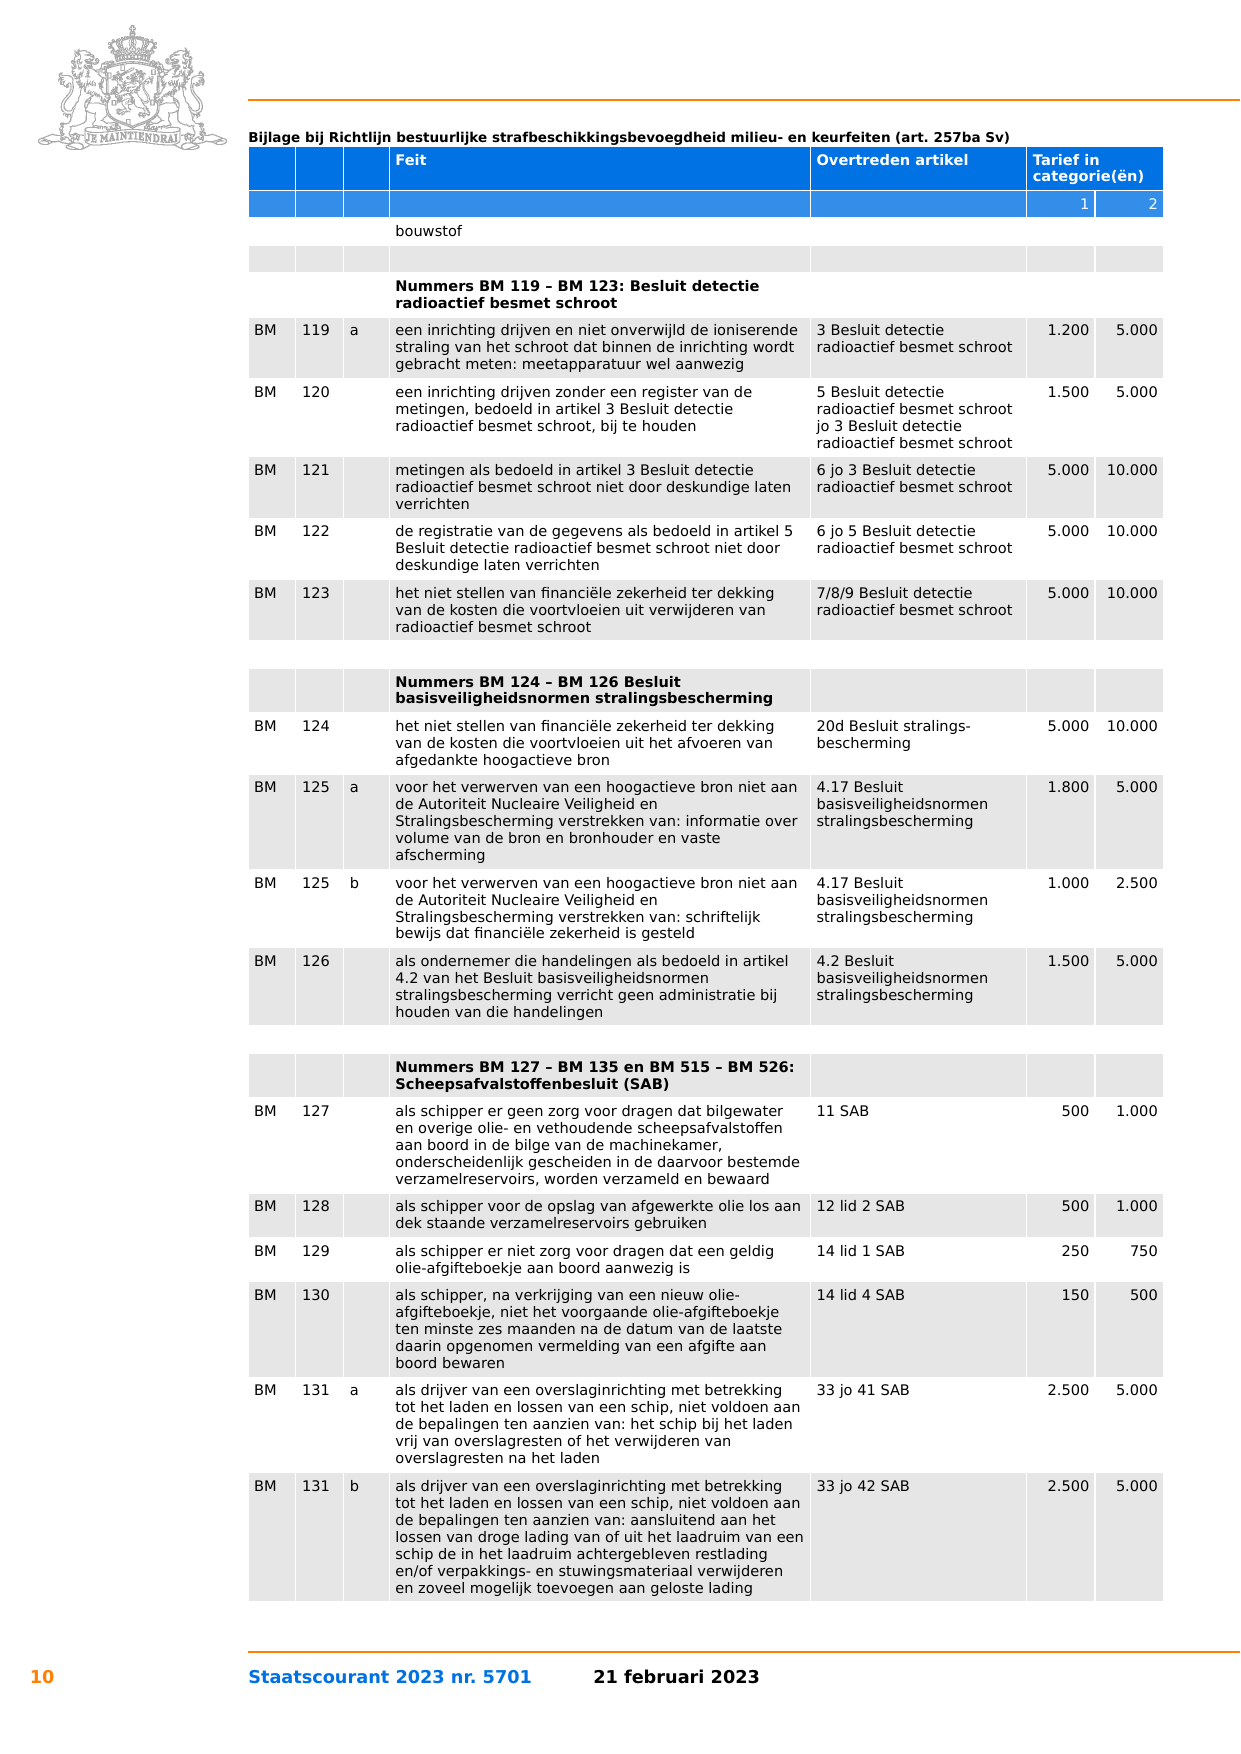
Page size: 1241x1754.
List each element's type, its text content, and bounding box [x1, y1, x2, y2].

table_header Bijlage bij Richtlijn bestuurlijke strafbeschikkingsbevoegdheid milieu- en keurfeiten (art. 257ba Sv) [248, 130, 1163, 146]
table_cell b [344, 1473, 389, 1601]
table_cell [344, 1054, 389, 1097]
table_cell als ondernemer die handelingen als bedoeld in artikel 4.2 van het Besluit basisveiligheidsnormen stralingsbescherming verricht geen administratie bij houden van die handelingen [390, 948, 810, 1025]
table_cell 119 [296, 318, 343, 378]
table_cell [344, 1026, 389, 1053]
table_cell [344, 713, 389, 773]
table_cell 127 [296, 1098, 343, 1192]
table_cell 1.000 [1096, 1098, 1163, 1192]
table_cell 5.000 [1027, 580, 1094, 640]
table_cell [249, 219, 295, 245]
table_cell 1.500 [1027, 379, 1094, 456]
table_cell [296, 641, 343, 668]
table_cell [811, 246, 1026, 272]
table_cell 14 lid 4 SAB [811, 1282, 1026, 1377]
table_cell Tarief in categorie(ën) [1027, 147, 1163, 190]
table_cell als drijver van een overslaginrichting met betrekking tot het laden en lossen van een schip, niet voldoen aan de bepalingen ten aanzien van: het schip bij het laden vrij van overslagresten of het verwijderen van overslagresten na het laden [390, 1378, 810, 1472]
table_cell een inrichting drijven en niet onverwijld de ioniserende straling van het schroot dat binnen de inrichting wordt gebracht meten: meetapparatuur wel aanwezig [390, 318, 810, 378]
table_cell 5.000 [1096, 379, 1163, 456]
table_cell 5.000 [1096, 318, 1163, 378]
table_cell 4.2 Besluit basisveiligheidsnormen stralingsbescherming [811, 948, 1026, 1025]
table_cell [296, 246, 343, 272]
table_cell [344, 219, 389, 245]
table_cell 500 [1027, 1098, 1094, 1192]
table_cell BM [249, 1282, 295, 1377]
table_cell 5.000 [1096, 948, 1163, 1025]
table_cell 750 [1096, 1238, 1163, 1281]
table_cell 129 [296, 1238, 343, 1281]
table_cell [296, 1026, 343, 1053]
table_cell [344, 379, 389, 456]
table_cell 5.000 [1027, 519, 1094, 579]
table_cell 123 [296, 580, 343, 640]
table_cell 5 Besluit detectie radioactief besmet schroot jo 3 Besluit detectie radioactief besmet schroot [811, 379, 1026, 456]
table_cell [344, 147, 389, 190]
picture [38, 25, 227, 150]
table_cell BM [249, 457, 295, 518]
table_cell 3 Besluit detectie radioactief besmet schroot [811, 318, 1026, 378]
table_cell een inrichting drijven zonder een register van de metingen, bedoeld in artikel 3 Besluit detectie radioactief besmet schroot, bij te houden [390, 379, 810, 456]
table_cell [1027, 1054, 1094, 1097]
table_cell Feit [390, 147, 810, 190]
table_cell [1027, 273, 1094, 317]
table_cell [249, 1026, 295, 1053]
table_cell 6 jo 5 Besluit detectie radioactief besmet schroot [811, 519, 1026, 579]
table_cell Nummers BM 127 – BM 135 en BM 515 – BM 526: Scheepsafvalstoffenbesluit (SAB) [390, 1054, 810, 1097]
table_cell [344, 641, 389, 668]
table_cell 10.000 [1096, 457, 1163, 518]
table_cell 10.000 [1096, 580, 1163, 640]
table_cell 2.500 [1027, 1473, 1094, 1601]
table_cell [1027, 219, 1094, 245]
table_cell [1096, 1054, 1163, 1097]
table_cell 5.000 [1096, 1378, 1163, 1472]
table_cell [249, 246, 295, 272]
table_cell BM [249, 1473, 295, 1601]
table_cell 11 SAB [811, 1098, 1026, 1192]
table_cell 2 [1096, 191, 1163, 217]
table_cell [344, 1282, 389, 1377]
table_cell [344, 1098, 389, 1192]
table_cell [249, 273, 295, 317]
table_cell [811, 1026, 1026, 1053]
table_cell 33 jo 41 SAB [811, 1378, 1026, 1472]
table_cell 5.000 [1027, 713, 1094, 773]
table_cell 1 [1027, 191, 1094, 217]
table_cell [344, 191, 389, 217]
table_cell [1096, 273, 1163, 317]
table_cell [390, 641, 810, 668]
table_cell 120 [296, 379, 343, 456]
table_cell 121 [296, 457, 343, 518]
table_cell [1096, 641, 1163, 668]
table_cell [390, 1026, 810, 1053]
table_cell Nummers BM 124 – BM 126 Besluit basisveiligheidsnormen stralingsbescherming [390, 669, 810, 712]
table_cell [390, 191, 810, 217]
table_cell het niet stellen van financiële zekerheid ter dekking van de kosten die voortvloeien uit het afvoeren van afgedankte hoogactieve bron [390, 713, 810, 773]
table_cell 20d Besluit stralings-bescherming [811, 713, 1026, 773]
table_cell [811, 641, 1026, 668]
table_cell [344, 948, 389, 1025]
table_cell [811, 191, 1026, 217]
table_cell [249, 147, 295, 190]
table_cell [249, 1054, 295, 1097]
table_cell 122 [296, 519, 343, 579]
table_cell 125 [296, 870, 343, 947]
table_cell [296, 191, 343, 217]
table_cell [344, 1238, 389, 1281]
table_cell [811, 669, 1026, 712]
table_cell 10.000 [1096, 519, 1163, 579]
table_cell 128 [296, 1194, 343, 1237]
table_cell voor het verwerven van een hoogactieve bron niet aan de Autoriteit Nucleaire Veiligheid en Stralingsbescherming verstrekken van: schriftelijk bewijs dat financiële zekerheid is gesteld [390, 870, 810, 947]
table_cell [1096, 669, 1163, 712]
table_cell BM [249, 948, 295, 1025]
table_cell [296, 219, 343, 245]
table_cell BM [249, 1194, 295, 1237]
table_cell Nummers BM 119 – BM 123: Besluit detectie radioactief besmet schroot [390, 273, 810, 317]
table_cell 250 [1027, 1238, 1094, 1281]
table_cell als schipper, na verkrijging van een nieuw olie-afgifteboekje, niet het voorgaande olie-afgifteboekje ten minste zes maanden na de datum van de laatste daarin opgenomen vermelding van een afgifte aan boord bewaren [390, 1282, 810, 1377]
table_cell a [344, 775, 389, 869]
table_cell [1096, 1026, 1163, 1053]
table_cell [1096, 219, 1163, 245]
table_cell [344, 273, 389, 317]
table_cell 1.000 [1096, 1194, 1163, 1237]
table_cell 5.000 [1096, 775, 1163, 869]
table_cell 125 [296, 775, 343, 869]
table_cell [1027, 246, 1094, 272]
table_cell als schipper er geen zorg voor dragen dat bilgewater en overige olie- en vethoudende scheepsafvalstoffen aan boord in de bilge van de machinekamer, onderscheidenlijk gescheiden in de daarvoor bestemde verzamelreservoirs, worden verzameld en bewaard [390, 1098, 810, 1192]
table_cell 131 [296, 1378, 343, 1472]
table_cell 1.000 [1027, 870, 1094, 947]
table_cell 1.500 [1027, 948, 1094, 1025]
table_cell [296, 147, 343, 190]
table_cell 7/8/9 Besluit detectie radioactief besmet schroot [811, 580, 1026, 640]
table_cell [1096, 246, 1163, 272]
table_cell BM [249, 580, 295, 640]
table_cell 6 jo 3 Besluit detectie radioactief besmet schroot [811, 457, 1026, 518]
table_cell het niet stellen van financiële zekerheid ter dekking van de kosten die voortvloeien uit verwijderen van radioactief besmet schroot [390, 580, 810, 640]
table_cell 4.17 Besluit basisveiligheidsnormen stralingsbescherming [811, 870, 1026, 947]
table_cell 500 [1027, 1194, 1094, 1237]
table_cell BM [249, 775, 295, 869]
table_cell [344, 1194, 389, 1237]
table_cell bouwstof [390, 219, 810, 245]
table_cell [344, 246, 389, 272]
table_cell BM [249, 1098, 295, 1192]
table_cell a [344, 318, 389, 378]
table_cell als schipper er niet zorg voor dragen dat een geldig olie-afgifteboekje aan boord aanwezig is [390, 1238, 810, 1281]
table_cell [811, 1054, 1026, 1097]
table_cell [344, 457, 389, 518]
table_cell als drijver van een overslaginrichting met betrekking tot het laden en lossen van een schip, niet voldoen aan de bepalingen ten aanzien van: aansluitend aan het lossen van droge lading van of uit het laadruim van een schip de in het laadruim achtergebleven restlading en/of verpakkings- en stuwingsmateriaal verwijderen en zoveel mogelijk toevoegen aan geloste lading [390, 1473, 810, 1601]
table_cell 33 jo 42 SAB [811, 1473, 1026, 1601]
table_cell als schipper voor de opslag van afgewerkte olie los aan dek staande verzamelreservoirs gebruiken [390, 1194, 810, 1237]
table_cell 124 [296, 713, 343, 773]
table_cell [296, 1054, 343, 1097]
table_cell 2.500 [1027, 1378, 1094, 1472]
table_cell [811, 273, 1026, 317]
table_cell [344, 519, 389, 579]
table_cell 126 [296, 948, 343, 1025]
table_cell de registratie van de gegevens als bedoeld in artikel 5 Besluit detectie radioactief besmet schroot niet door deskundige laten verrichten [390, 519, 810, 579]
table_cell b [344, 870, 389, 947]
table_cell metingen als bedoeld in artikel 3 Besluit detectie radioactief besmet schroot niet door deskundige laten verrichten [390, 457, 810, 518]
table_cell [1027, 669, 1094, 712]
table_cell 500 [1096, 1282, 1163, 1377]
table_cell BM [249, 519, 295, 579]
table_cell 1.800 [1027, 775, 1094, 869]
table_cell 130 [296, 1282, 343, 1377]
table_cell 2.500 [1096, 870, 1163, 947]
table_cell Overtreden artikel [811, 147, 1026, 190]
table_cell BM [249, 870, 295, 947]
table_cell BM [249, 713, 295, 773]
table_cell 131 [296, 1473, 343, 1601]
table_cell 4.17 Besluit basisveiligheidsnormen stralingsbescherming [811, 775, 1026, 869]
table_cell 5.000 [1096, 1473, 1163, 1601]
table_cell 10.000 [1096, 713, 1163, 773]
table_cell 150 [1027, 1282, 1094, 1377]
table_cell [344, 669, 389, 712]
table_cell 5.000 [1027, 457, 1094, 518]
table_cell [1027, 641, 1094, 668]
table_cell BM [249, 379, 295, 456]
table_cell [249, 641, 295, 668]
table_cell voor het verwerven van een hoogactieve bron niet aan de Autoriteit Nucleaire Veiligheid en Stralingsbescherming verstrekken van: informatie over volume van de bron en bronhouder en vaste afscherming [390, 775, 810, 869]
table_cell [811, 219, 1026, 245]
table_cell BM [249, 1238, 295, 1281]
table_cell [1027, 1026, 1094, 1053]
table_cell 14 lid 1 SAB [811, 1238, 1026, 1281]
table_cell 12 lid 2 SAB [811, 1194, 1026, 1237]
table_cell BM [249, 1378, 295, 1472]
table_cell [296, 273, 343, 317]
table_cell [249, 191, 295, 217]
table_cell [344, 580, 389, 640]
table_cell BM [249, 318, 295, 378]
table_cell [249, 669, 295, 712]
table_cell [296, 669, 343, 712]
table_cell [390, 246, 810, 272]
table_cell 1.200 [1027, 318, 1094, 378]
table_cell a [344, 1378, 389, 1472]
